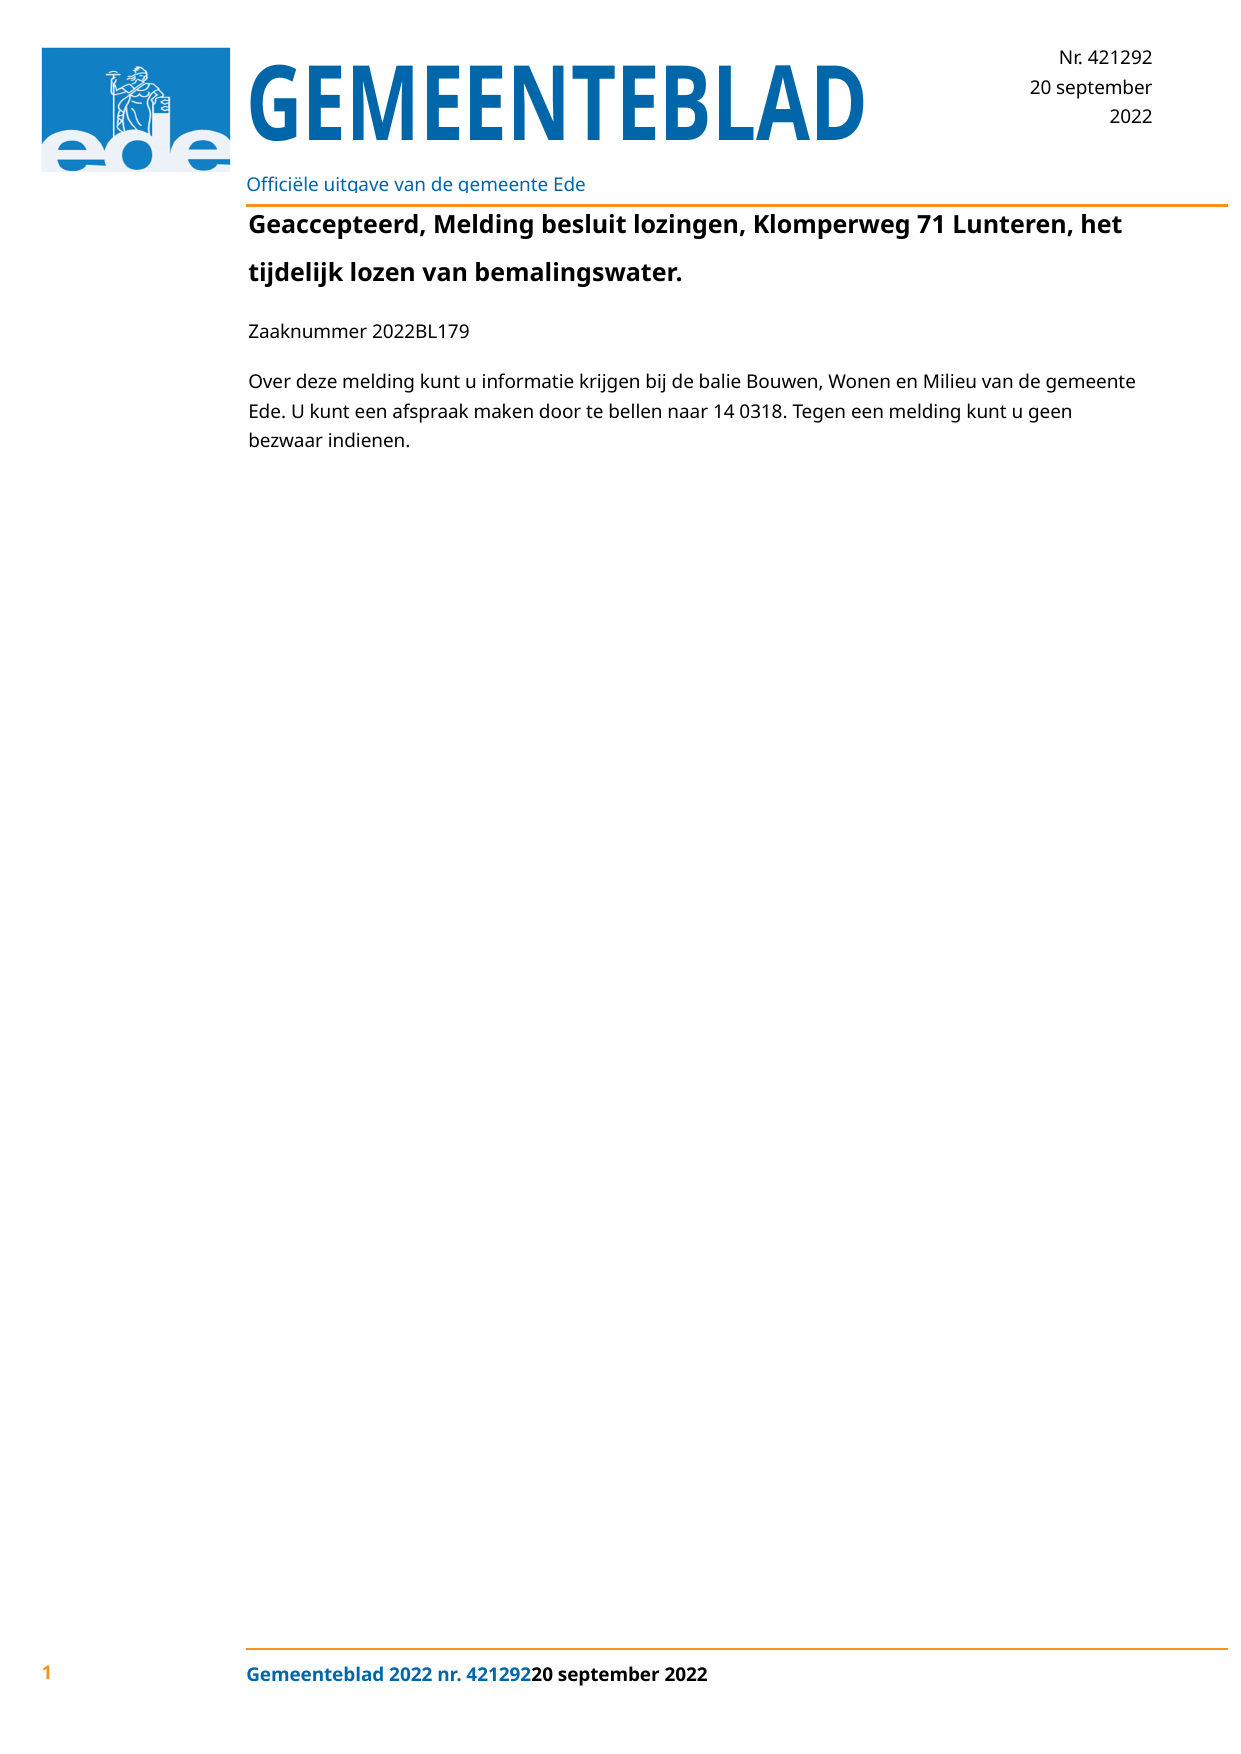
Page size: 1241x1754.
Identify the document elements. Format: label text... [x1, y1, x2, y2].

text Zaaknummer 2022BL179 [248, 318, 1152, 344]
text Geaccepteerd, Melding besluit lozingen, Klomperweg 71 Lunteren, het tijdelijk lozen van bemalingswater. [248, 207, 1152, 288]
text Over deze melding kunt u informatie krijgen bij de balie Bouwen, Wonen en Milieu van de gemeente Ede. U kunt een afspraak maken door te bellen naar 14 0318. Tegen een melding kunt u geen bezwaar indienen. [248, 368, 1152, 453]
picture [41, 47, 231, 172]
